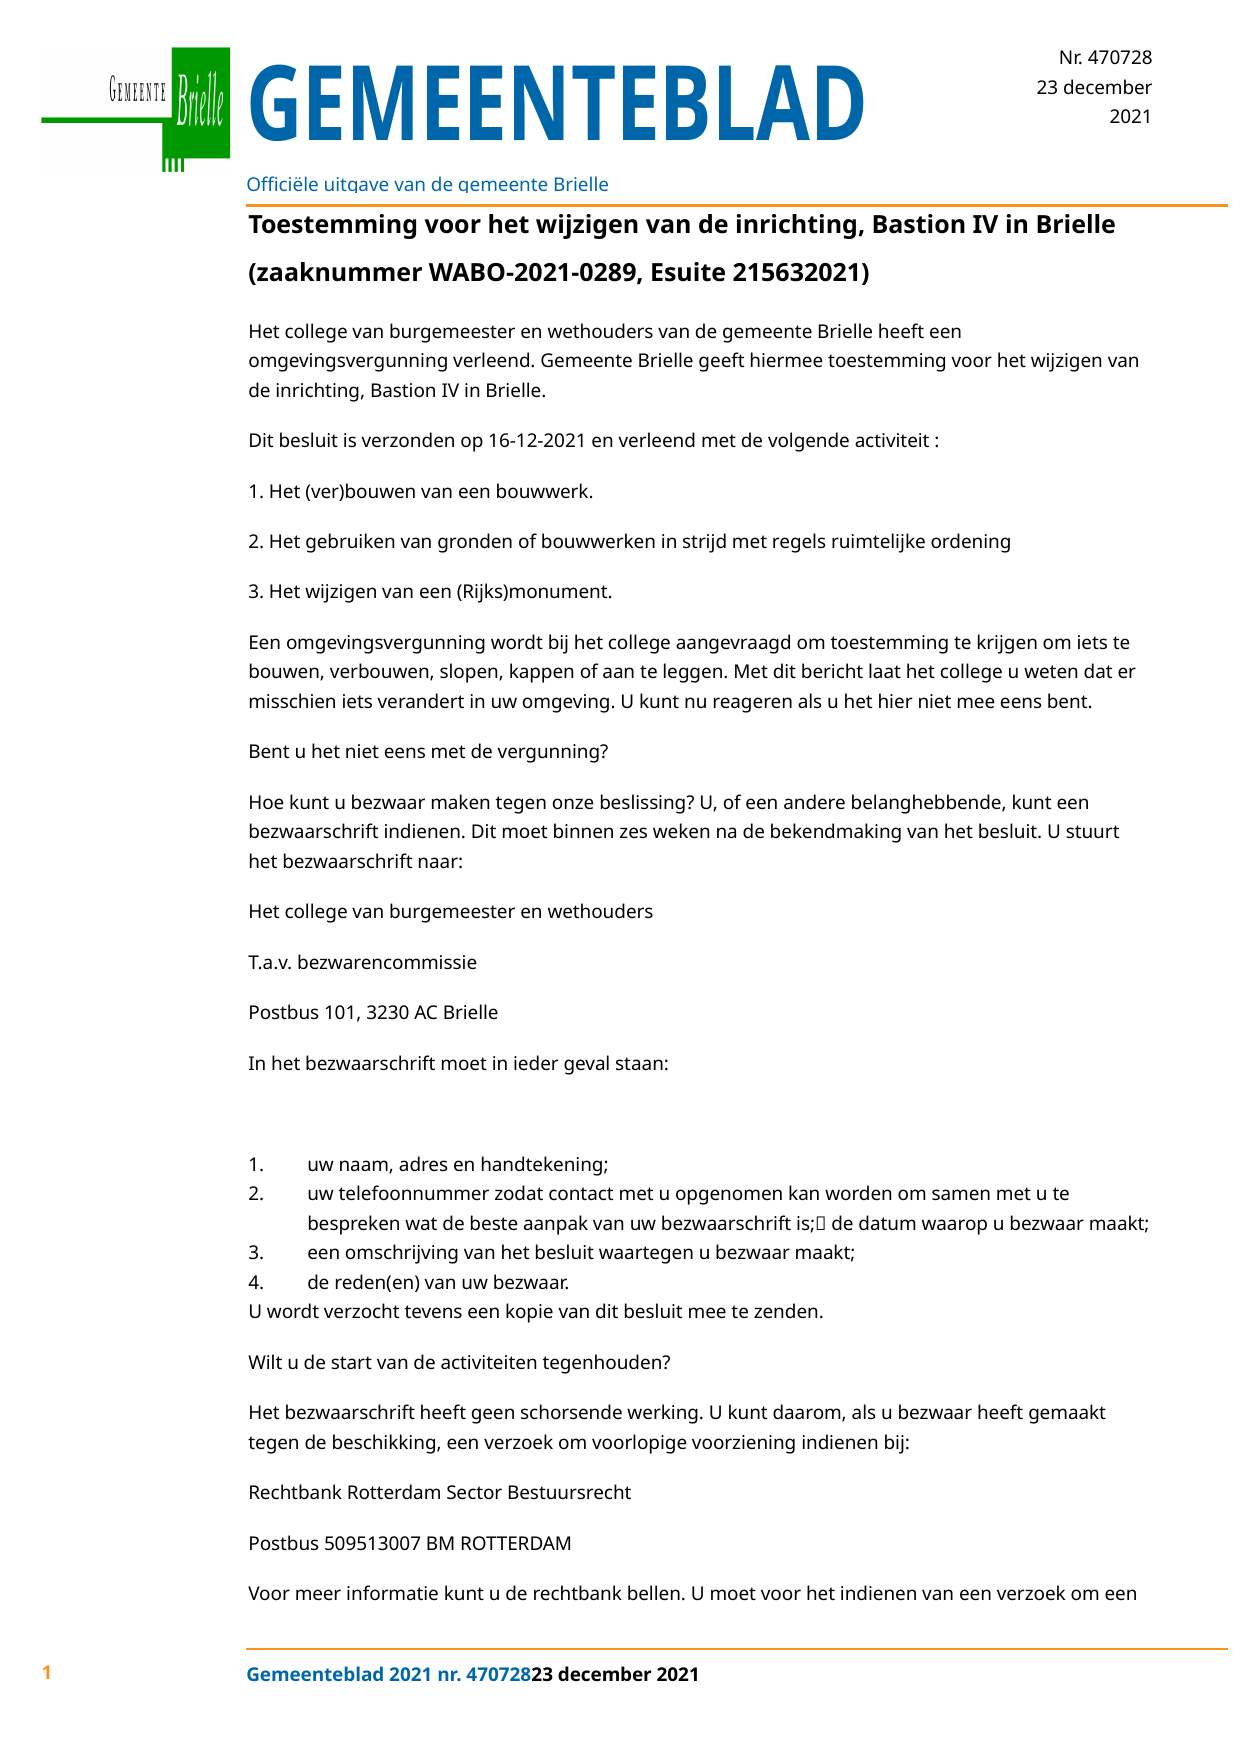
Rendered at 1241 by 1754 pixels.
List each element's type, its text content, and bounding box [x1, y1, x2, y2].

list uw naam, adres en handtekening; [248, 1151, 1152, 1177]
text T.a.v. bezwarencommissie [248, 949, 1152, 975]
text Hoe kunt u bezwaar maken tegen onze beslissing? U, of een andere belanghebbende, kunt een bezwaarschrift indienen. Dit moet binnen zes weken na de bekendmaking van het besluit. U stuurt het bezwaarschrift naar: [248, 789, 1152, 874]
text Voor meer informatie kunt u de rechtbank bellen. U moet voor het indienen van een verzoek om een [248, 1580, 1152, 1606]
picture [41, 47, 231, 172]
text 1. Het (ver)bouwen van een bouwwerk. [248, 478, 1152, 504]
text Dit besluit is verzonden op 16-12-2021 en verleend met de volgende activiteit : [248, 427, 1152, 453]
list een omschrijving van het besluit waartegen u bezwaar maakt; [248, 1239, 1152, 1265]
list uw telefoonnummer zodat contact met u opgenomen kan worden om samen met u te bespreken wat de beste aanpak van uw bezwaarschrift is; de datum waarop u bezwaar maakt; [248, 1180, 1152, 1236]
text In het bezwaarschrift moet in ieder geval staan: [248, 1050, 1152, 1076]
text Wilt u de start van de activiteiten tegenhouden? [248, 1349, 1152, 1375]
text Bent u het niet eens met de vergunning? [248, 739, 1152, 764]
text 3. Het wijzigen van een (Rijks)monument. [248, 579, 1152, 604]
text Het bezwaarschrift heeft geen schorsende werking. U kunt daarom, als u bezwaar heeft gemaakt tegen de beschikking, een verzoek om voorlopige voorziening indienen bij: [248, 1399, 1152, 1455]
text U wordt verzocht tevens een kopie van dit besluit mee te zenden. [248, 1299, 1152, 1324]
list de reden(en) van uw bezwaar. [248, 1269, 1152, 1295]
text Rechtbank Rotterdam Sector Bestuursrecht [248, 1479, 1152, 1505]
text Postbus 509513007 BM ROTTERDAM [248, 1530, 1152, 1556]
text Het college van burgemeester en wethouders [248, 899, 1152, 924]
text Het college van burgemeester en wethouders van de gemeente Brielle heeft een omgevingsvergunning verleend. Gemeente Brielle geeft hiermee toestemming voor het wijzigen van de inrichting, Bastion IV in Brielle. [248, 318, 1152, 403]
text Toestemming voor het wijzigen van de inrichting, Bastion IV in Brielle (zaaknummer WABO-2021-0289, Esuite 215632021) [248, 207, 1152, 288]
text Een omgevingsvergunning wordt bij het college aangevraagd om toestemming te krijgen om iets te bouwen, verbouwen, slopen, kappen of aan te leggen. Met dit bericht laat het college u weten dat er misschien iets verandert in uw omgeving. U kunt nu reageren als u het hier niet mee eens bent. [248, 629, 1152, 714]
text 2. Het gebruiken van gronden of bouwwerken in strijd met regels ruimtelijke ordening [248, 528, 1152, 554]
text Postbus 101, 3230 AC Brielle [248, 999, 1152, 1025]
